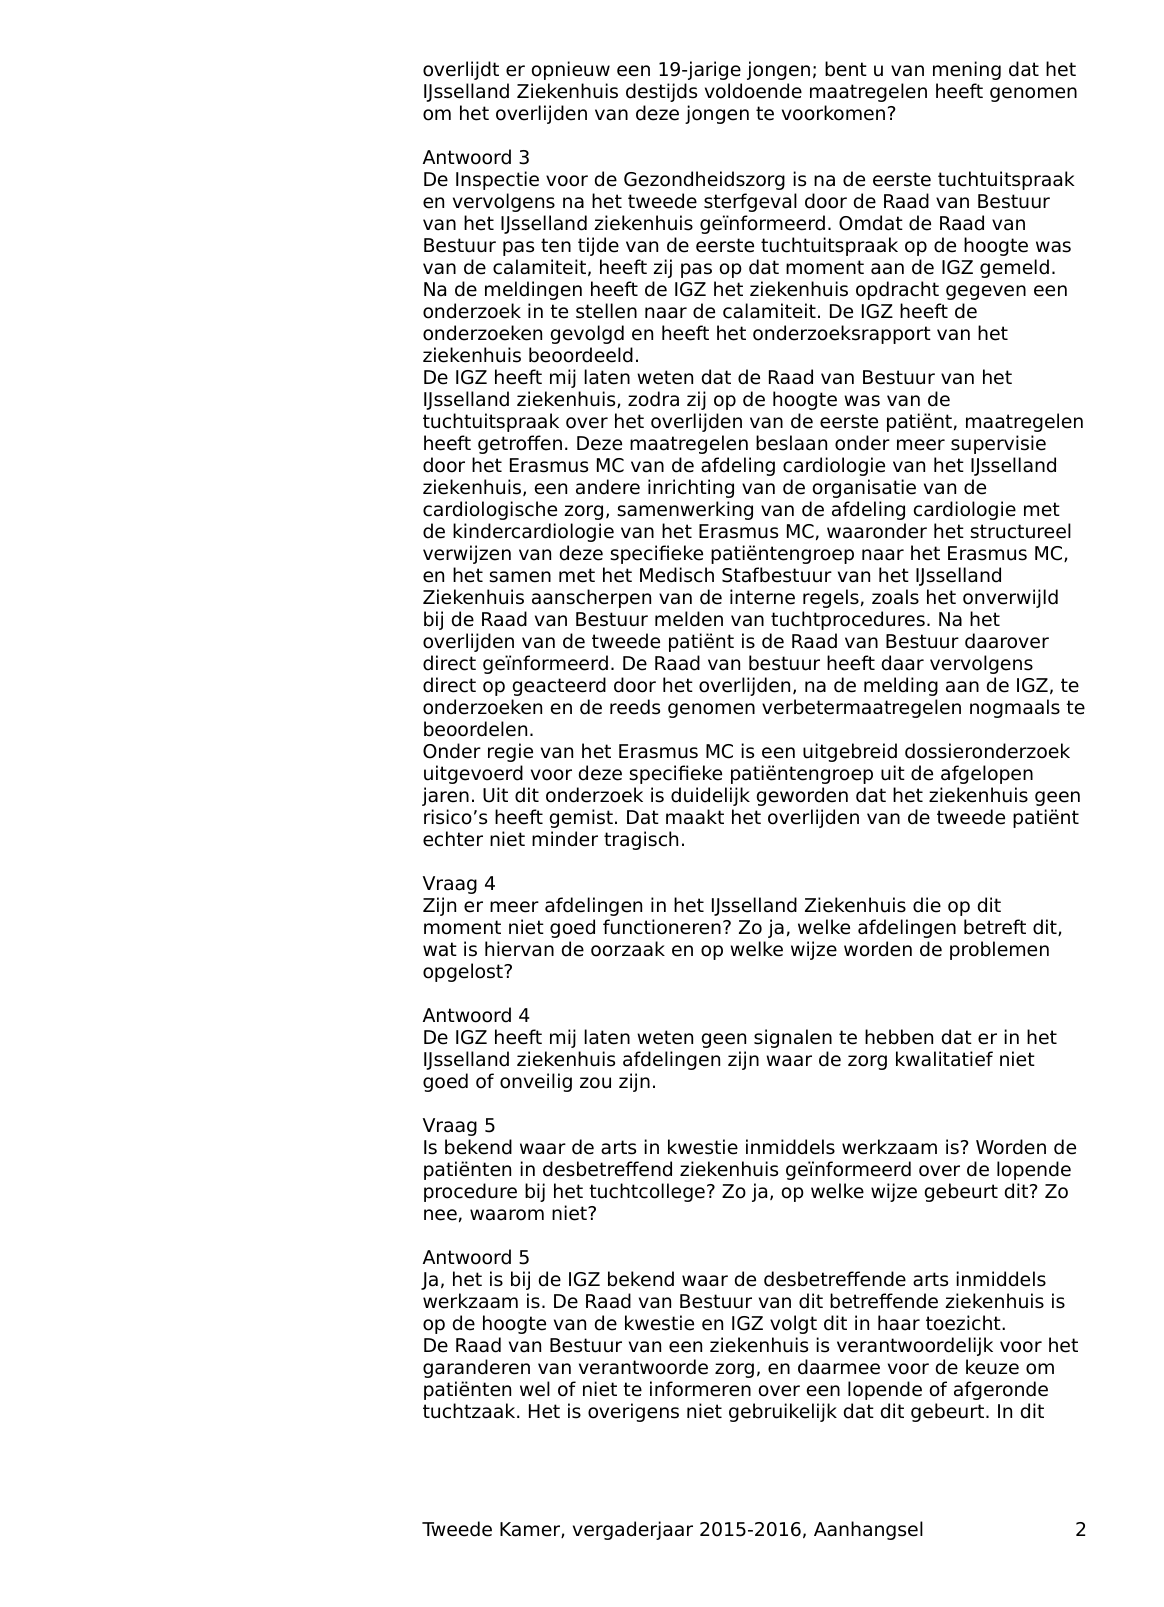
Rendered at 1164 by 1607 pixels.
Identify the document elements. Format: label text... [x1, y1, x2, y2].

text Ja, het is bij de IGZ bekend waar de desbetreffende arts inmiddels werkzaam is. De Raad van Bestuur van dit betreffende ziekenhuis is op de hoogte van de kwestie en IGZ volgt dit in haar toezicht. [422, 1269, 1087, 1335]
text Antwoord 5 [422, 1247, 1087, 1269]
text overlijdt er opnieuw een 19-jarige jongen; bent u van mening dat het IJsselland Ziekenhuis destijds voldoende maatregelen heeft genomen om het overlijden van deze jongen te voorkomen? [422, 59, 1087, 125]
text De Inspectie voor de Gezondheidszorg is na de eerste tuchtuitspraak en vervolgens na het tweede sterfgeval door de Raad van Bestuur van het IJsselland ziekenhuis geïnformeerd. Omdat de Raad van Bestuur pas ten tijde van de eerste tuchtuitspraak op de hoogte was van de calamiteit, heeft zij pas op dat moment aan de IGZ gemeld. Na de meldingen heeft de IGZ het ziekenhuis opdracht gegeven een onderzoek in te stellen naar de calamiteit. De IGZ heeft de onderzoeken gevolgd en heeft het onderzoeksrapport van het ziekenhuis beoordeeld. [422, 169, 1087, 367]
text Antwoord 3 [422, 147, 1087, 169]
text Vraag 4 [422, 873, 1087, 895]
text De IGZ heeft mij laten weten geen signalen te hebben dat er in het IJsselland ziekenhuis afdelingen zijn waar de zorg kwalitatief niet goed of onveilig zou zijn. [422, 1027, 1087, 1093]
text Zijn er meer afdelingen in het IJsselland Ziekenhuis die op dit moment niet goed functioneren? Zo ja, welke afdelingen betreft dit, wat is hiervan de oorzaak en op welke wijze worden de problemen opgelost? [422, 895, 1087, 983]
text Is bekend waar de arts in kwestie inmiddels werkzaam is? Worden de patiënten in desbetreffend ziekenhuis geïnformeerd over de lopende procedure bij het tuchtcollege? Zo ja, op welke wijze gebeurt dit? Zo nee, waarom niet? [422, 1137, 1087, 1225]
text De Raad van Bestuur van een ziekenhuis is verantwoordelijk voor het garanderen van verantwoorde zorg, en daarmee voor de keuze om patiënten wel of niet te informeren over een lopende of afgeronde tuchtzaak. Het is overigens niet gebruikelijk dat dit gebeurt. In dit [422, 1335, 1087, 1423]
text Onder regie van het Erasmus MC is een uitgebreid dossieronderzoek uitgevoerd voor deze specifieke patiëntengroep uit de afgelopen jaren. Uit dit onderzoek is duidelijk geworden dat het ziekenhuis geen risico’s heeft gemist. Dat maakt het overlijden van de tweede patiënt echter niet minder tragisch. [422, 741, 1087, 851]
text Vraag 5 [422, 1115, 1087, 1137]
text De IGZ heeft mij laten weten dat de Raad van Bestuur van het IJsselland ziekenhuis, zodra zij op de hoogte was van de tuchtuitspraak over het overlijden van de eerste patiënt, maatregelen heeft getroffen. Deze maatregelen beslaan onder meer supervisie door het Erasmus MC van de afdeling cardiologie van het IJsselland ziekenhuis, een andere inrichting van de organisatie van de cardiologische zorg, samenwerking van de afdeling cardiologie met de kindercardiologie van het Erasmus MC, waaronder het structureel verwijzen van deze specifieke patiëntengroep naar het Erasmus MC, en het samen met het Medisch Stafbestuur van het IJsselland Ziekenhuis aanscherpen van de interne regels, zoals het onverwijld bij de Raad van Bestuur melden van tuchtprocedures. Na het overlijden van de tweede patiënt is de Raad van Bestuur daarover direct geïnformeerd. De Raad van bestuur heeft daar vervolgens direct op geacteerd door het overlijden, na de melding aan de IGZ, te onderzoeken en de reeds genomen verbetermaatregelen nogmaals te beoordelen. [422, 367, 1087, 741]
text Antwoord 4 [422, 1005, 1087, 1027]
